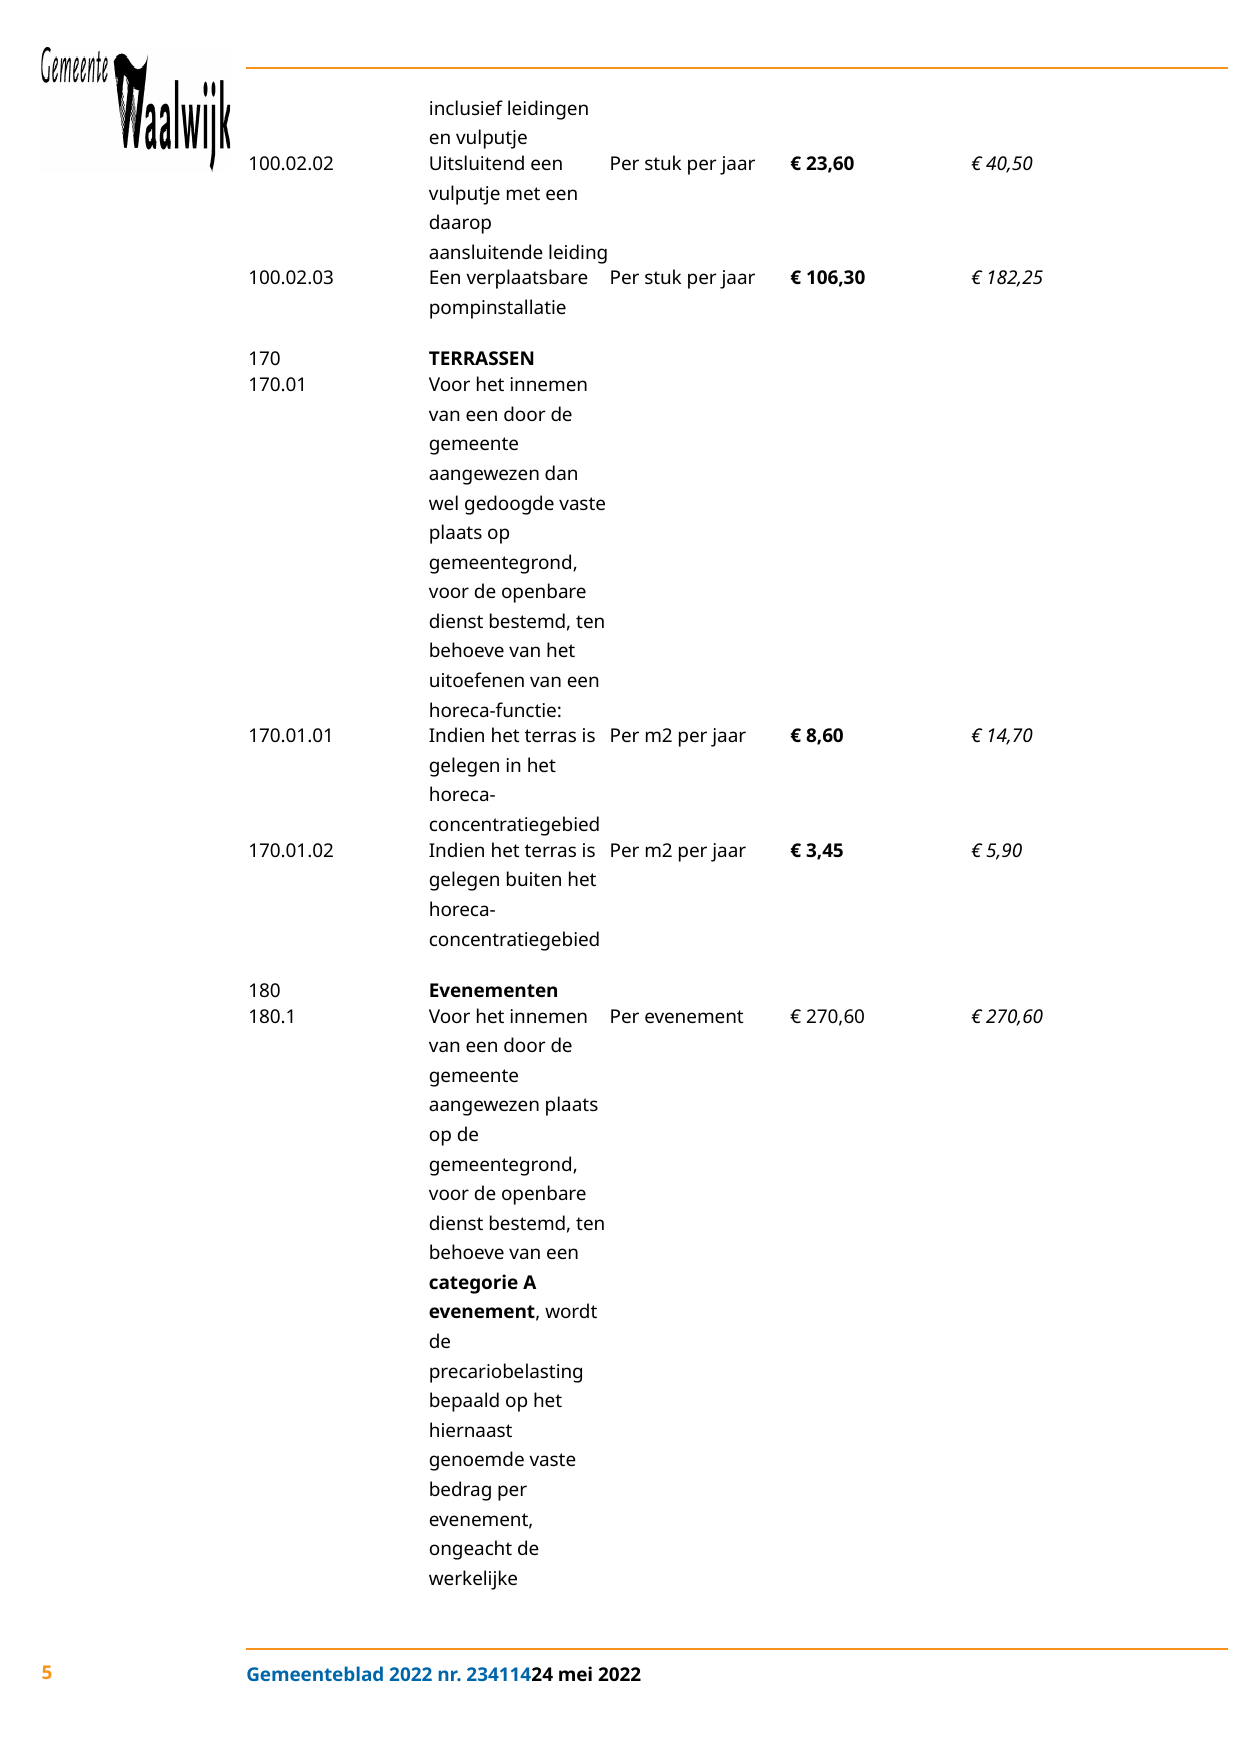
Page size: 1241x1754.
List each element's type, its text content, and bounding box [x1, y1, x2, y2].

table_cell [790, 95, 971, 150]
table_cell Per m2 per jaar [609, 723, 790, 837]
table_cell Uitsluitend een vulputje met een daarop aansluitende leiding [429, 150, 609, 264]
table_cell [429, 951, 609, 977]
table_cell [248, 320, 429, 346]
table_cell 170.01.02 [248, 837, 429, 951]
table_cell 100.02.03 [248, 265, 429, 320]
table_cell 170.01.01 [248, 723, 429, 837]
table_cell Per stuk per jaar [609, 150, 790, 264]
table_cell € 40,50 [971, 150, 1152, 264]
table_cell € 14,70 [971, 723, 1152, 837]
table_cell [248, 951, 429, 977]
table_cell [429, 320, 609, 346]
table_cell Per stuk per jaar [609, 265, 790, 320]
table_cell [609, 977, 790, 1003]
table_cell TERRASSEN [429, 346, 609, 371]
table_cell 100.02.02 [248, 150, 429, 264]
picture [41, 47, 231, 172]
table_cell Voor het innemen van een door de gemeente aangewezen dan wel gedoogde vaste plaats op gemeentegrond, voor de openbare dienst bestemd, ten behoeve van het uitoefenen van een horeca-functie: [429, 371, 609, 722]
table_cell € 270,60 [790, 1003, 971, 1591]
table_cell [971, 977, 1152, 1003]
table_cell 180.1 [248, 1003, 429, 1591]
table_cell inclusief leidingen en vulputje [429, 95, 609, 150]
table_cell [609, 346, 790, 371]
table_cell € 3,45 [790, 837, 971, 951]
table_cell [971, 320, 1152, 346]
table_cell 170 [248, 346, 429, 371]
table_cell Voor het innemen van een door de gemeente aangewezen plaats op de gemeentegrond, voor de openbare dienst bestemd, ten behoeve van een categorie A evenement, wordt de precariobelasting bepaald op het hiernaast genoemde vaste bedrag per evenement, ongeacht de werkelijke [429, 1003, 609, 1591]
table_cell Indien het terras is gelegen in het horeca-concentratiegebied [429, 723, 609, 837]
table_cell [609, 95, 790, 150]
table_cell [971, 95, 1152, 150]
table_cell [971, 371, 1152, 722]
table_cell Per evenement [609, 1003, 790, 1591]
table_cell [971, 951, 1152, 977]
table_cell 170.01 [248, 371, 429, 722]
table_cell € 270,60 [971, 1003, 1152, 1591]
table_cell € 8,60 [790, 723, 971, 837]
table_cell Evenementen [429, 977, 609, 1003]
table_cell Per m2 per jaar [609, 837, 790, 951]
table_cell Een verplaatsbare pompinstallatie [429, 265, 609, 320]
table_cell € 182,25 [971, 265, 1152, 320]
table_cell € 106,30 [790, 265, 971, 320]
table_cell [609, 371, 790, 722]
table_cell € 5,90 [971, 837, 1152, 951]
table_cell [609, 951, 790, 977]
table_cell [609, 320, 790, 346]
table_cell [971, 346, 1152, 371]
table_cell [790, 977, 971, 1003]
table_cell Indien het terras is gelegen buiten het horeca-concentratiegebied [429, 837, 609, 951]
table_cell [790, 320, 971, 346]
table_cell € 23,60 [790, 150, 971, 264]
table_cell [790, 951, 971, 977]
table_cell [790, 346, 971, 371]
table_cell 180 [248, 977, 429, 1003]
table_cell [248, 95, 429, 150]
table_cell [790, 371, 971, 722]
